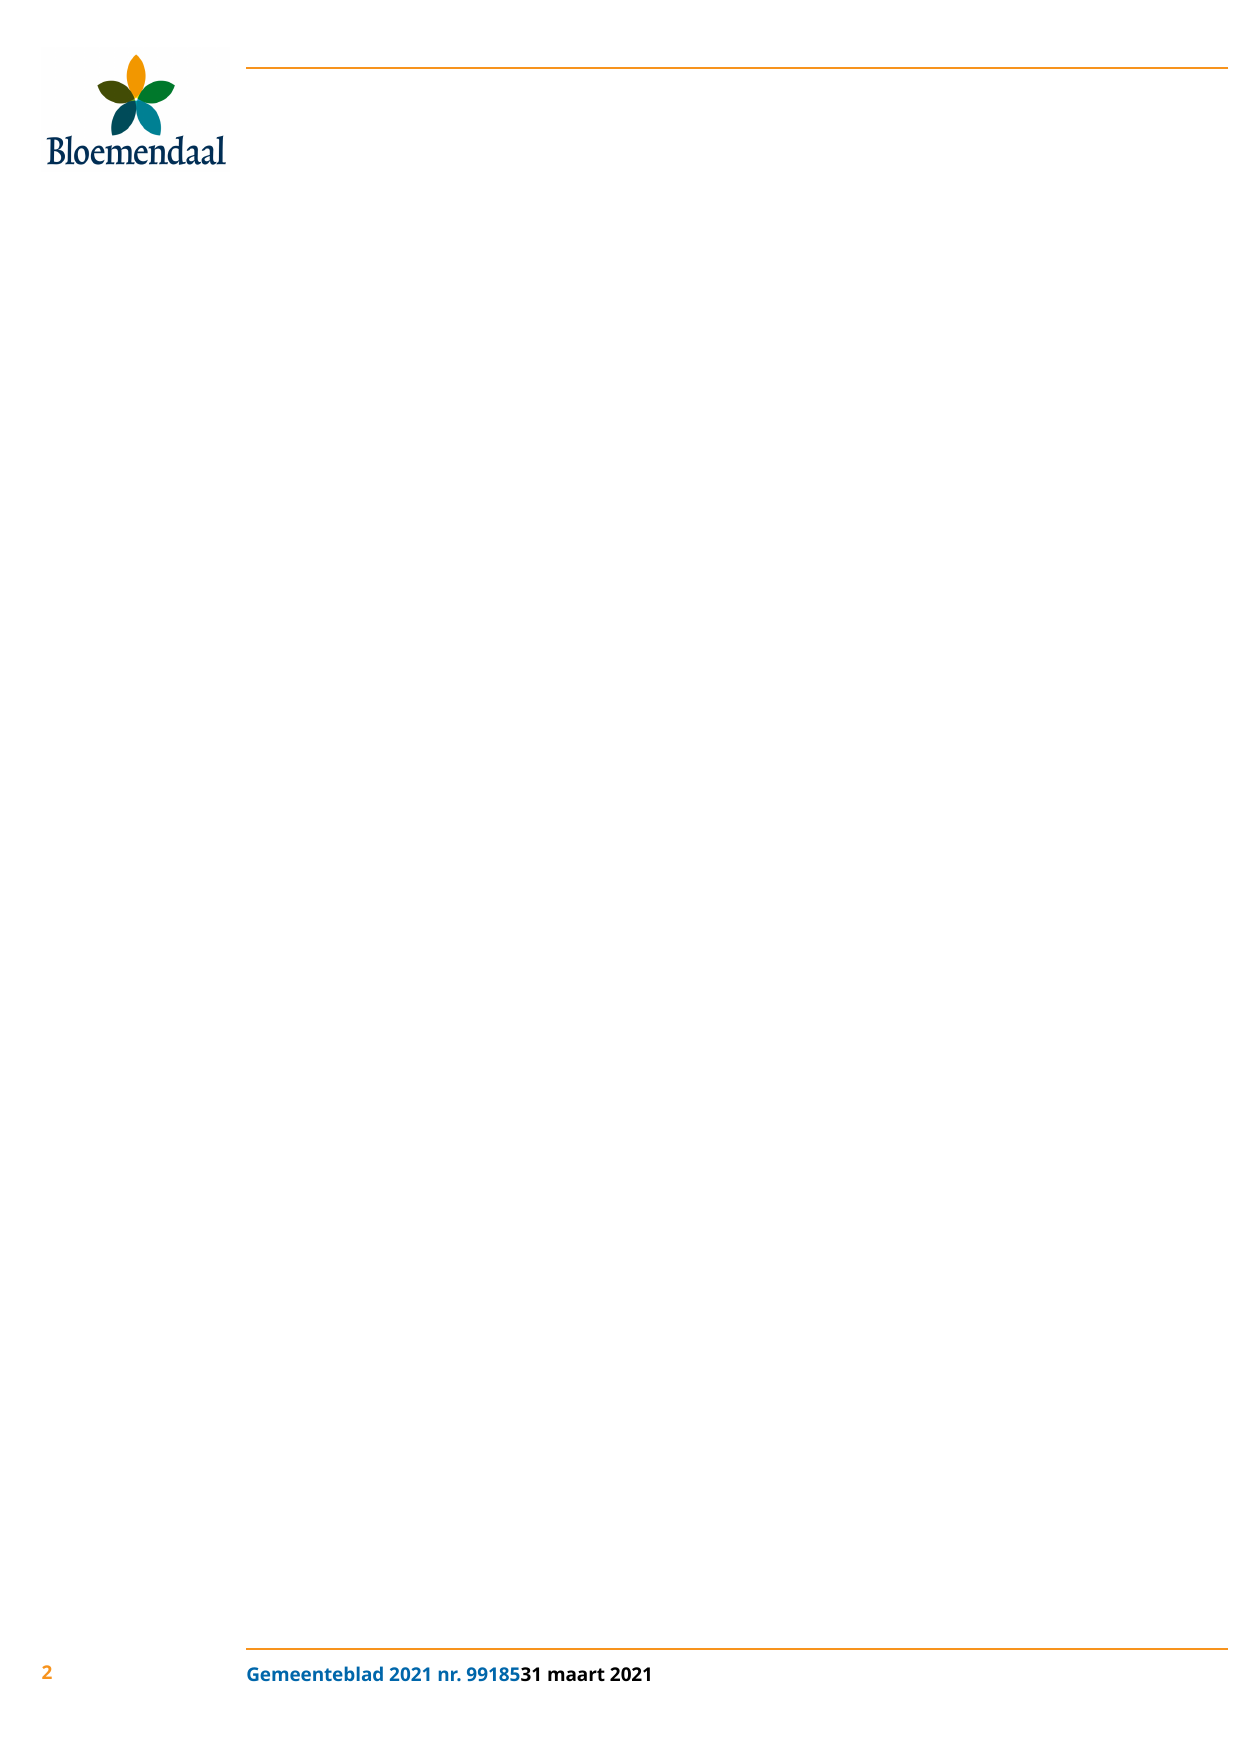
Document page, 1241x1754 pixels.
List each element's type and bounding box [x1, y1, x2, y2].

picture [41, 47, 231, 172]
